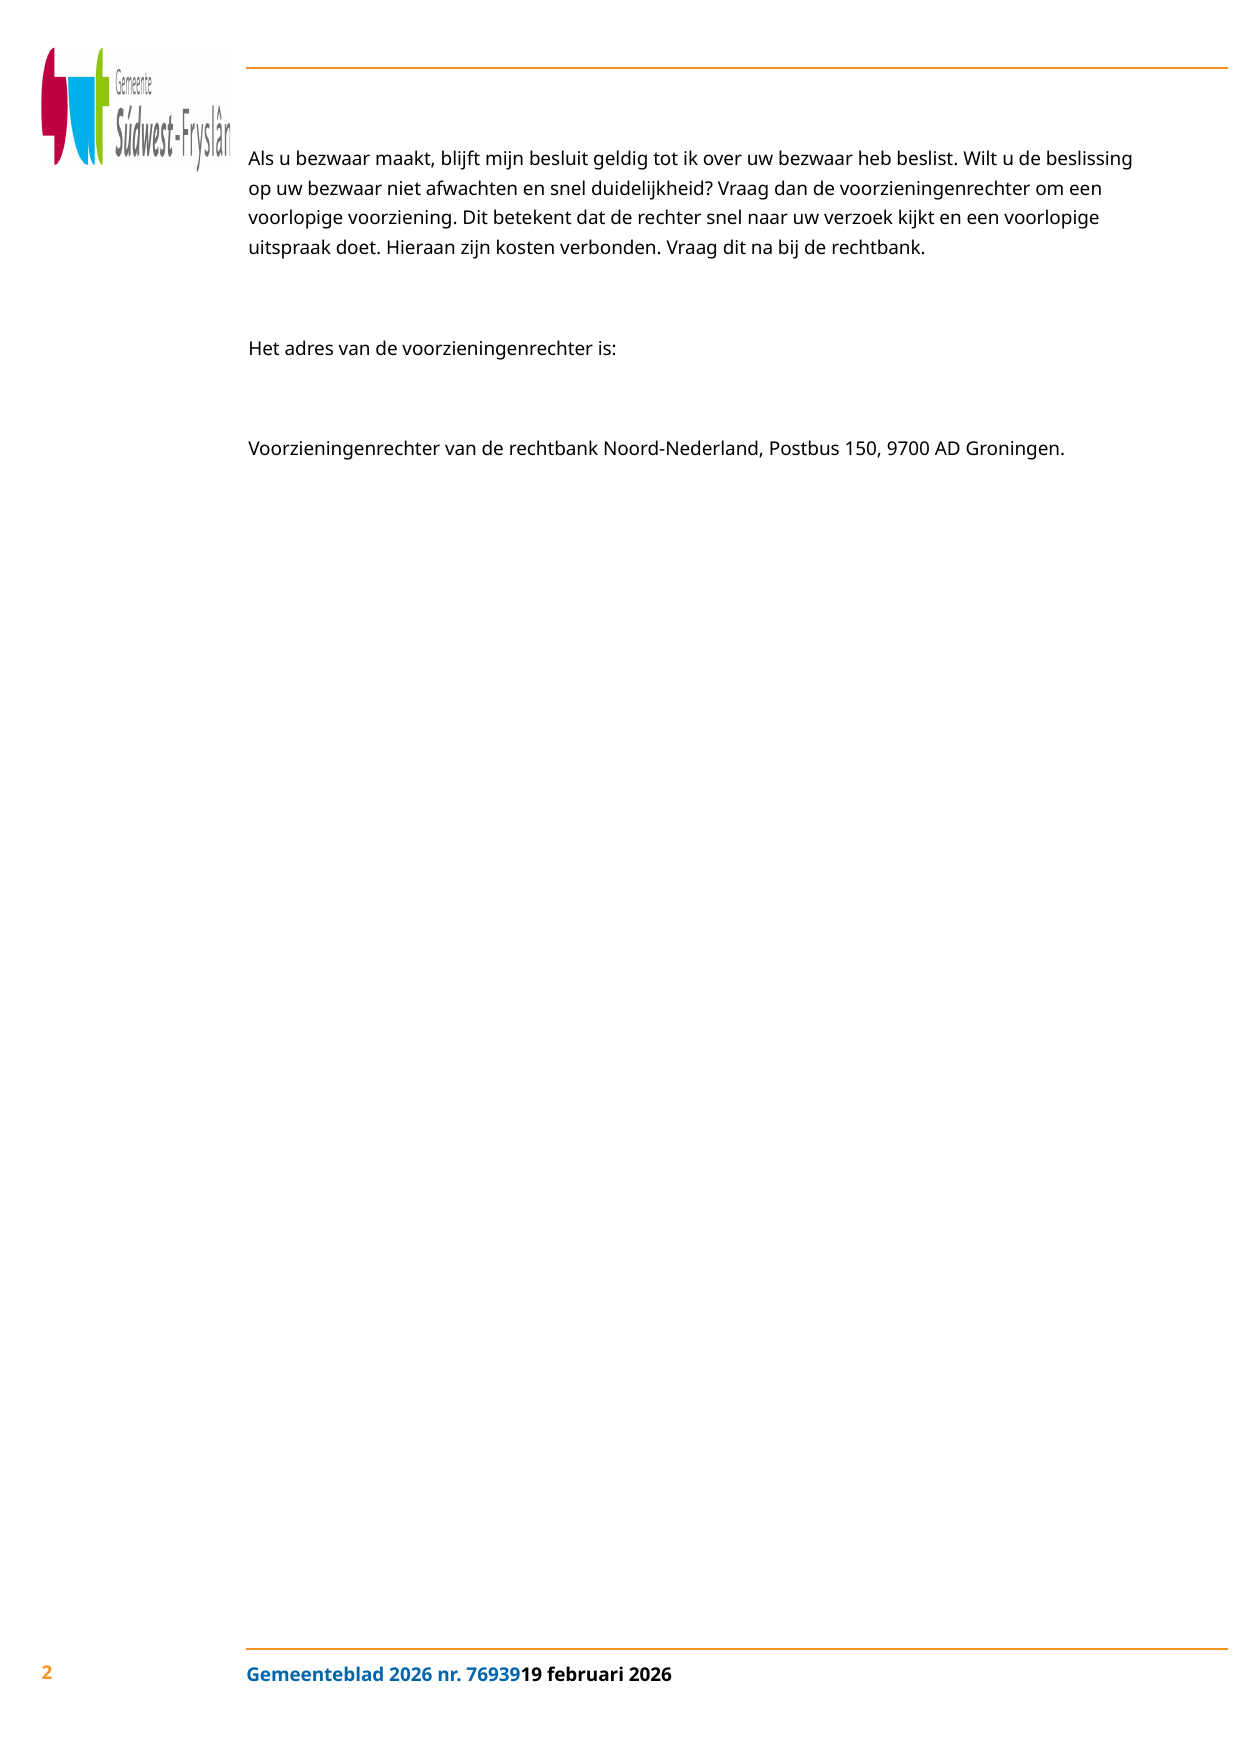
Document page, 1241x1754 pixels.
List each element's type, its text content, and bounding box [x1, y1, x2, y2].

text Het adres van de voorzieningenrechter is: [248, 335, 1152, 361]
picture [41, 47, 231, 172]
text Als u bezwaar maakt, blijft mijn besluit geldig tot ik over uw bezwaar heb beslist. Wilt u de beslissing op uw bezwaar niet afwachten en snel duidelijkheid? Vraag dan de voorzieningenrechter om een voorlopige voorziening. Dit betekent dat de rechter snel naar uw verzoek kijkt en een voorlopige uitspraak doet. Hieraan zijn kosten verbonden. Vraag dit na bij de rechtbank. [248, 145, 1152, 260]
text Voorzieningenrechter van de rechtbank Noord-Nederland, Postbus 150, 9700 AD Groningen. [248, 436, 1152, 461]
